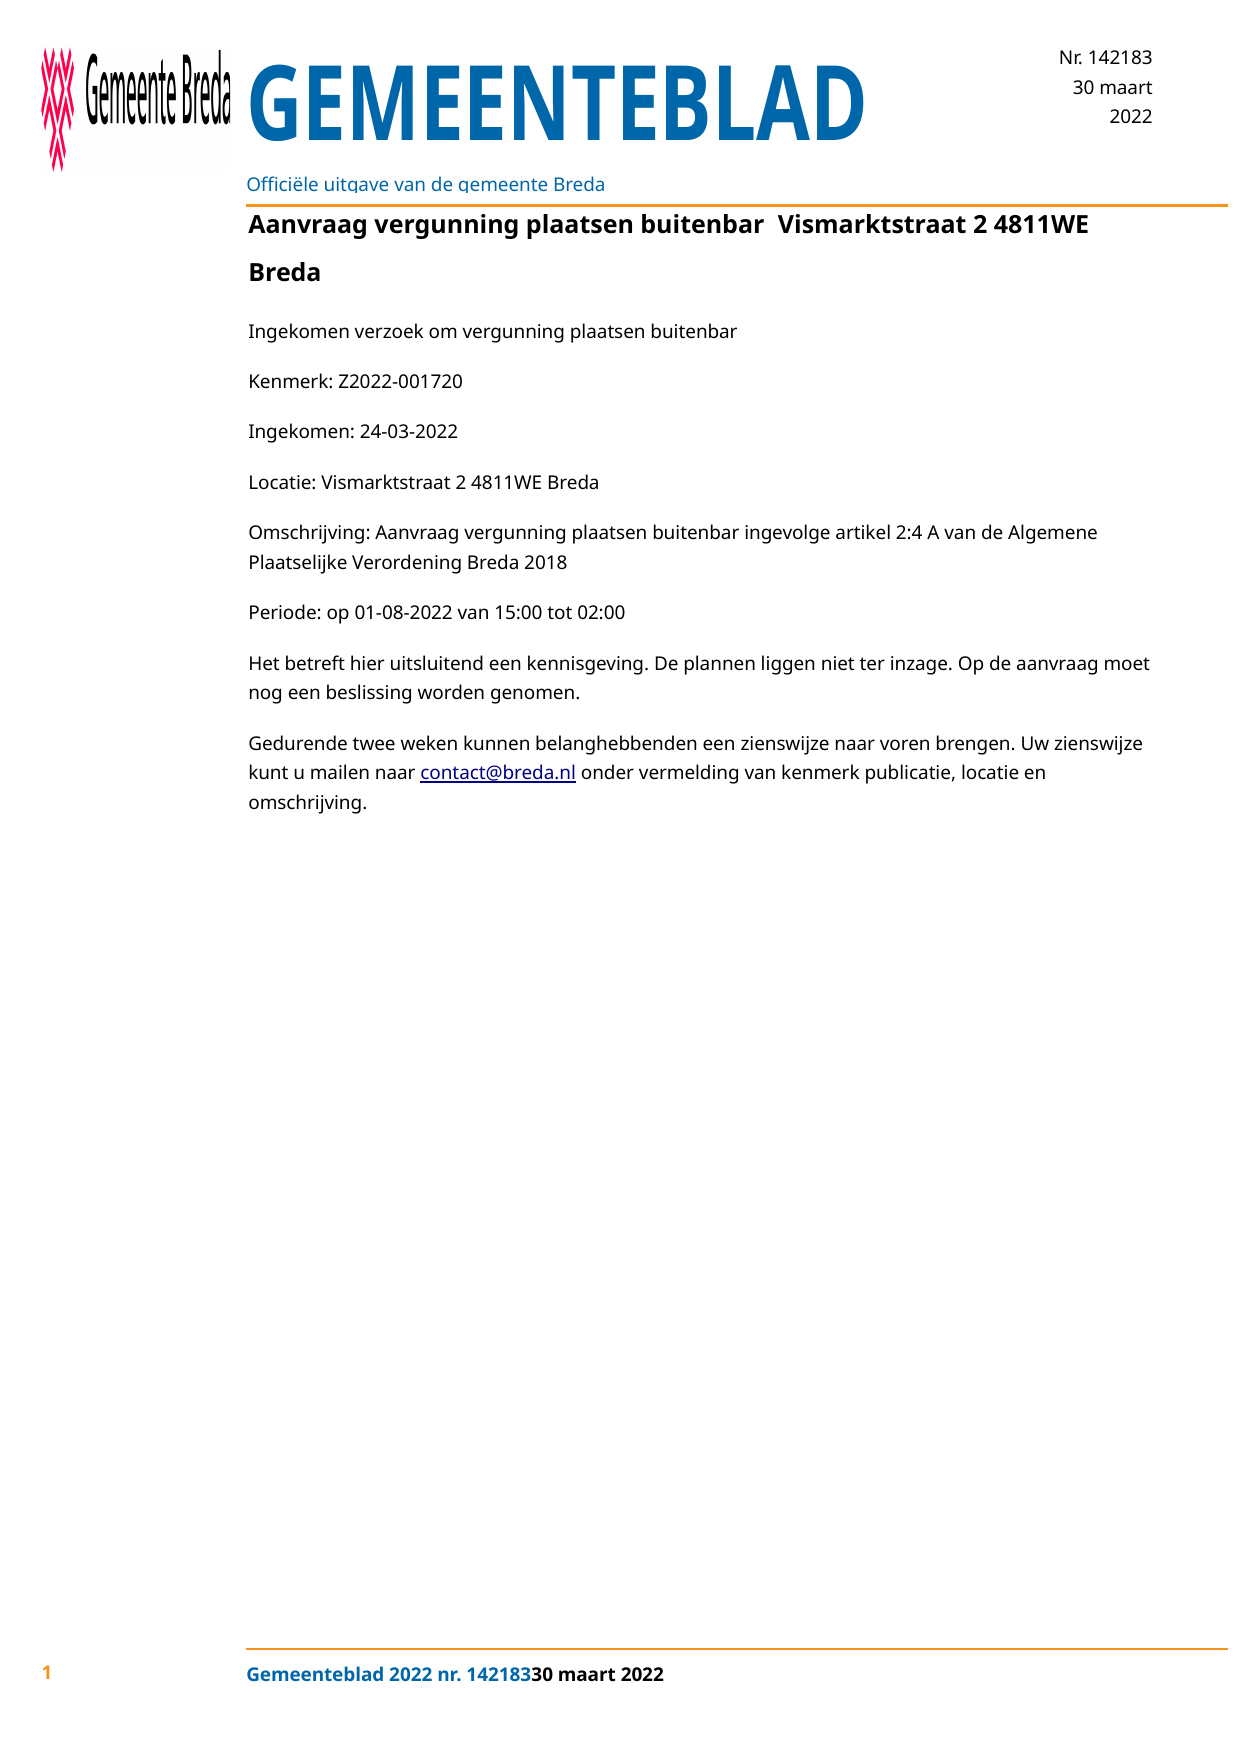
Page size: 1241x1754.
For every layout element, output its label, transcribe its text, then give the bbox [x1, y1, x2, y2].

text Het betreft hier uitsluitend een kennisgeving. De plannen liggen niet ter inzage. Op de aanvraag moet nog een beslissing worden genomen. [248, 650, 1152, 705]
text Ingekomen verzoek om vergunning plaatsen buitenbar [248, 318, 1152, 344]
text Kenmerk: Z2022-001720 [248, 368, 1152, 394]
text Locatie: Vismarktstraat 2 4811WE Breda [248, 469, 1152, 495]
text Gedurende twee weken kunnen belanghebbenden een zienswijze naar voren brengen. Uw zienswijze kunt u mailen naar contact@breda.nl onder vermelding van kenmerk publicatie, locatie en omschrijving. [248, 730, 1152, 815]
text Aanvraag vergunning plaatsen buitenbar Vismarktstraat 2 4811WE Breda [248, 207, 1152, 288]
text Periode: op 01-08-2022 van 15:00 tot 02:00 [248, 599, 1152, 625]
text Omschrijving: Aanvraag vergunning plaatsen buitenbar ingevolge artikel 2:4 A van de Algemene Plaatselijke Verordening Breda 2018 [248, 519, 1152, 575]
picture [41, 47, 231, 172]
text Ingekomen: 24-03-2022 [248, 419, 1152, 444]
